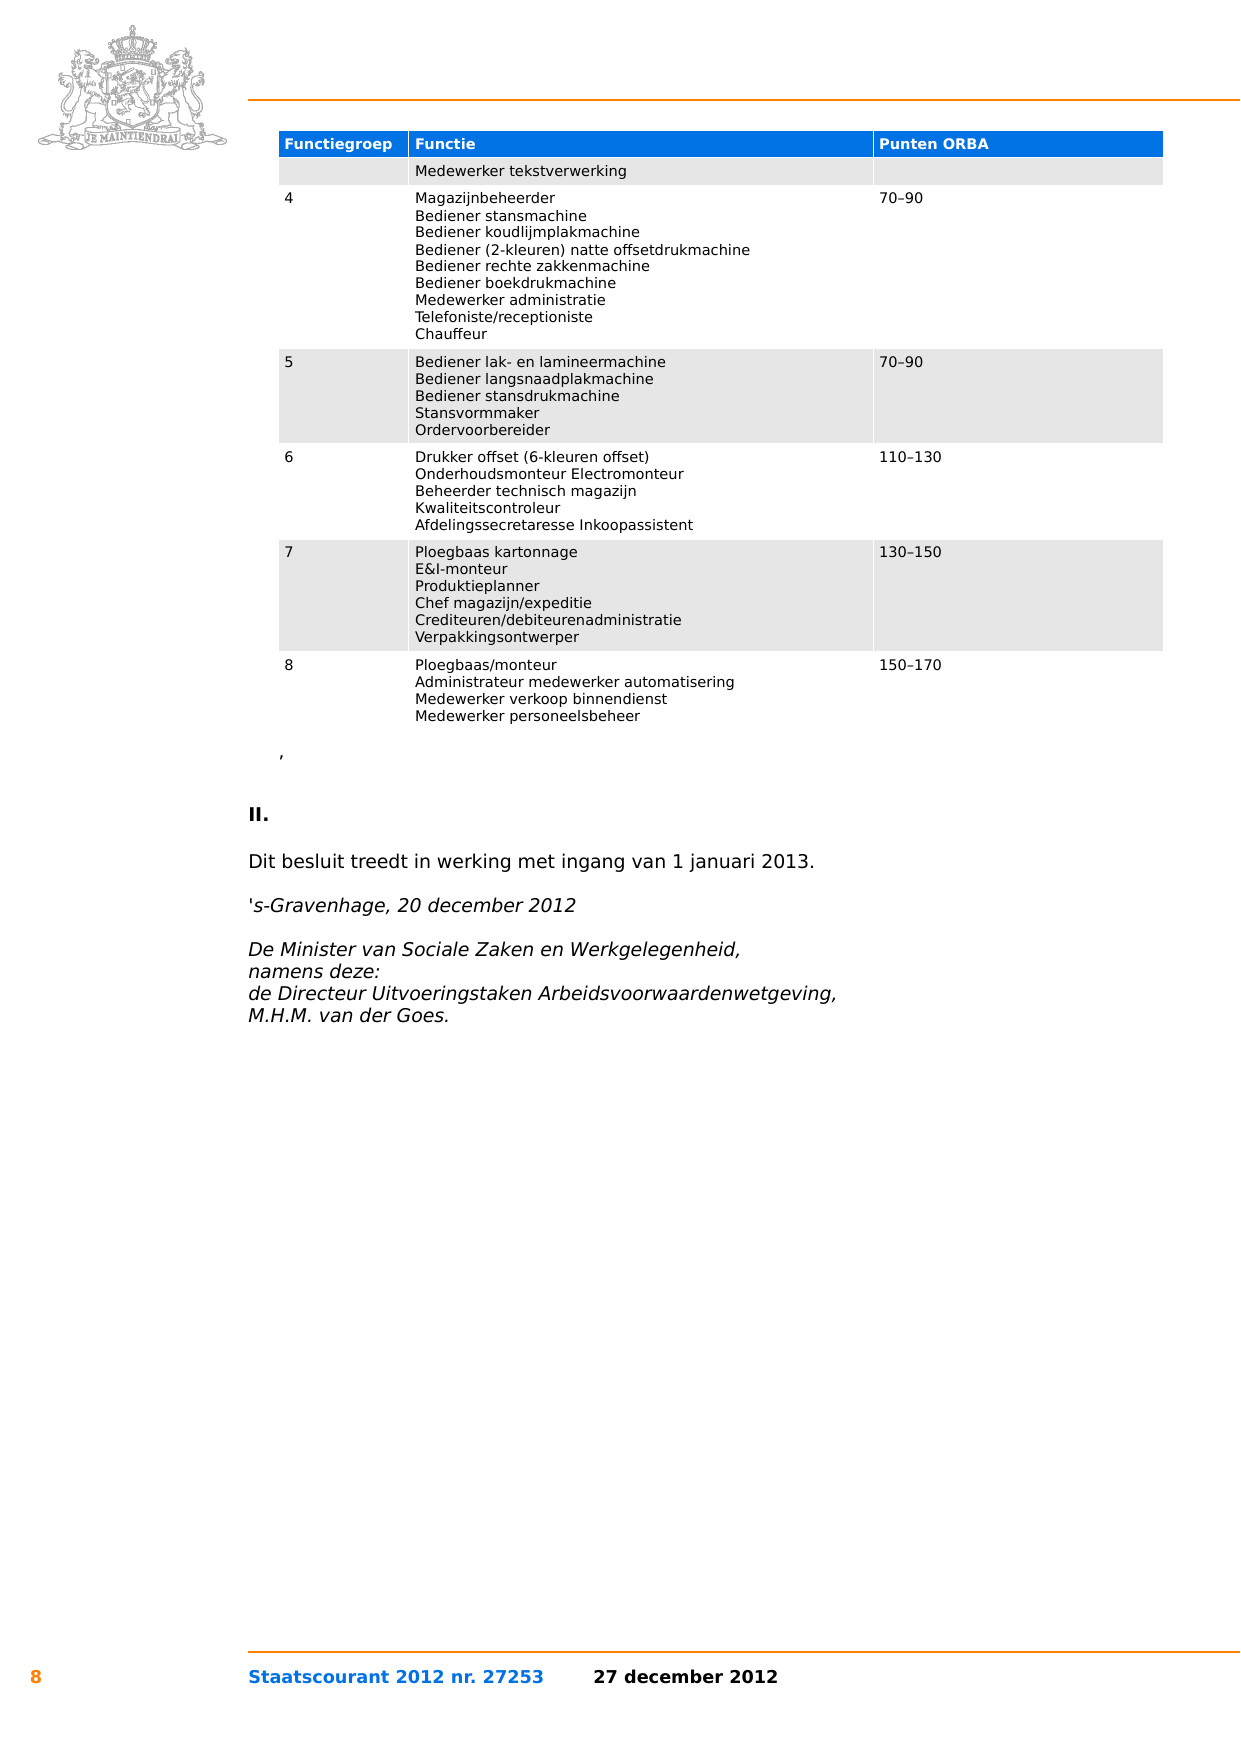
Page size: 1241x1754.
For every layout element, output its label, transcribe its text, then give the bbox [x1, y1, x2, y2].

table_header Functie [409, 131, 873, 157]
table_cell 70–90 [874, 349, 1163, 443]
table_cell 70–90 [874, 186, 1163, 348]
text Dit besluit treedt in werking met ingang van 1 januari 2013. [248, 851, 1163, 873]
table_cell 4 [279, 186, 408, 348]
table_cell 6 [279, 444, 408, 538]
table_cell 110–130 [874, 444, 1163, 538]
table_cell [874, 158, 1163, 185]
table_cell Magazijnbeheerder Bediener stansmachine Bediener koudlijmplakmachine Bediener (2-kleuren) natte offsetdrukmachine Bediener rechte zakkenmachine Bediener boekdrukmachine Medewerker administratie Telefoniste/receptioniste Chauffeur [409, 186, 873, 348]
table_cell Bediener lak- en lamineermachine Bediener langsnaadplakmachine Bediener stansdrukmachine Stansvormmaker Ordervoorbereider [409, 349, 873, 443]
table_cell 7 [279, 540, 408, 651]
table_cell Ploegbaas kartonnage E&I-monteur Produktieplanner Chef magazijn/expeditie Crediteuren/debiteurenadministratie Verpakkingsontwerper [409, 540, 873, 651]
text 's-Gravenhage, 20 december 2012 [248, 895, 1163, 917]
text ’ [278, 752, 1163, 774]
table_cell 150–170 [874, 652, 1163, 729]
table_cell 5 [279, 349, 408, 443]
table_cell Ploegbaas/monteur Administrateur medewerker automatisering Medewerker verkoop binnendienst Medewerker personeelsbeheer [409, 652, 873, 729]
table_cell 130–150 [874, 540, 1163, 651]
subtitle II. [248, 804, 1163, 826]
picture [38, 25, 227, 150]
table_cell [279, 158, 408, 185]
text De Minister van Sociale Zaken en Werkgelegenheid, namens deze: de Directeur Uitvoeringstaken Arbeidsvoorwaardenwetgeving, M.H.M. van der Goes. [248, 939, 1163, 1027]
table_cell Medewerker tekstverwerking [409, 158, 873, 185]
table_cell 8 [279, 652, 408, 729]
table_header Punten ORBA [874, 131, 1163, 157]
table_cell Drukker offset (6-kleuren offset) Onderhoudsmonteur Electromonteur Beheerder technisch magazijn Kwaliteitscontroleur Afdelingssecretaresse Inkoopassistent [409, 444, 873, 538]
table_header Functiegroep [279, 131, 408, 157]
